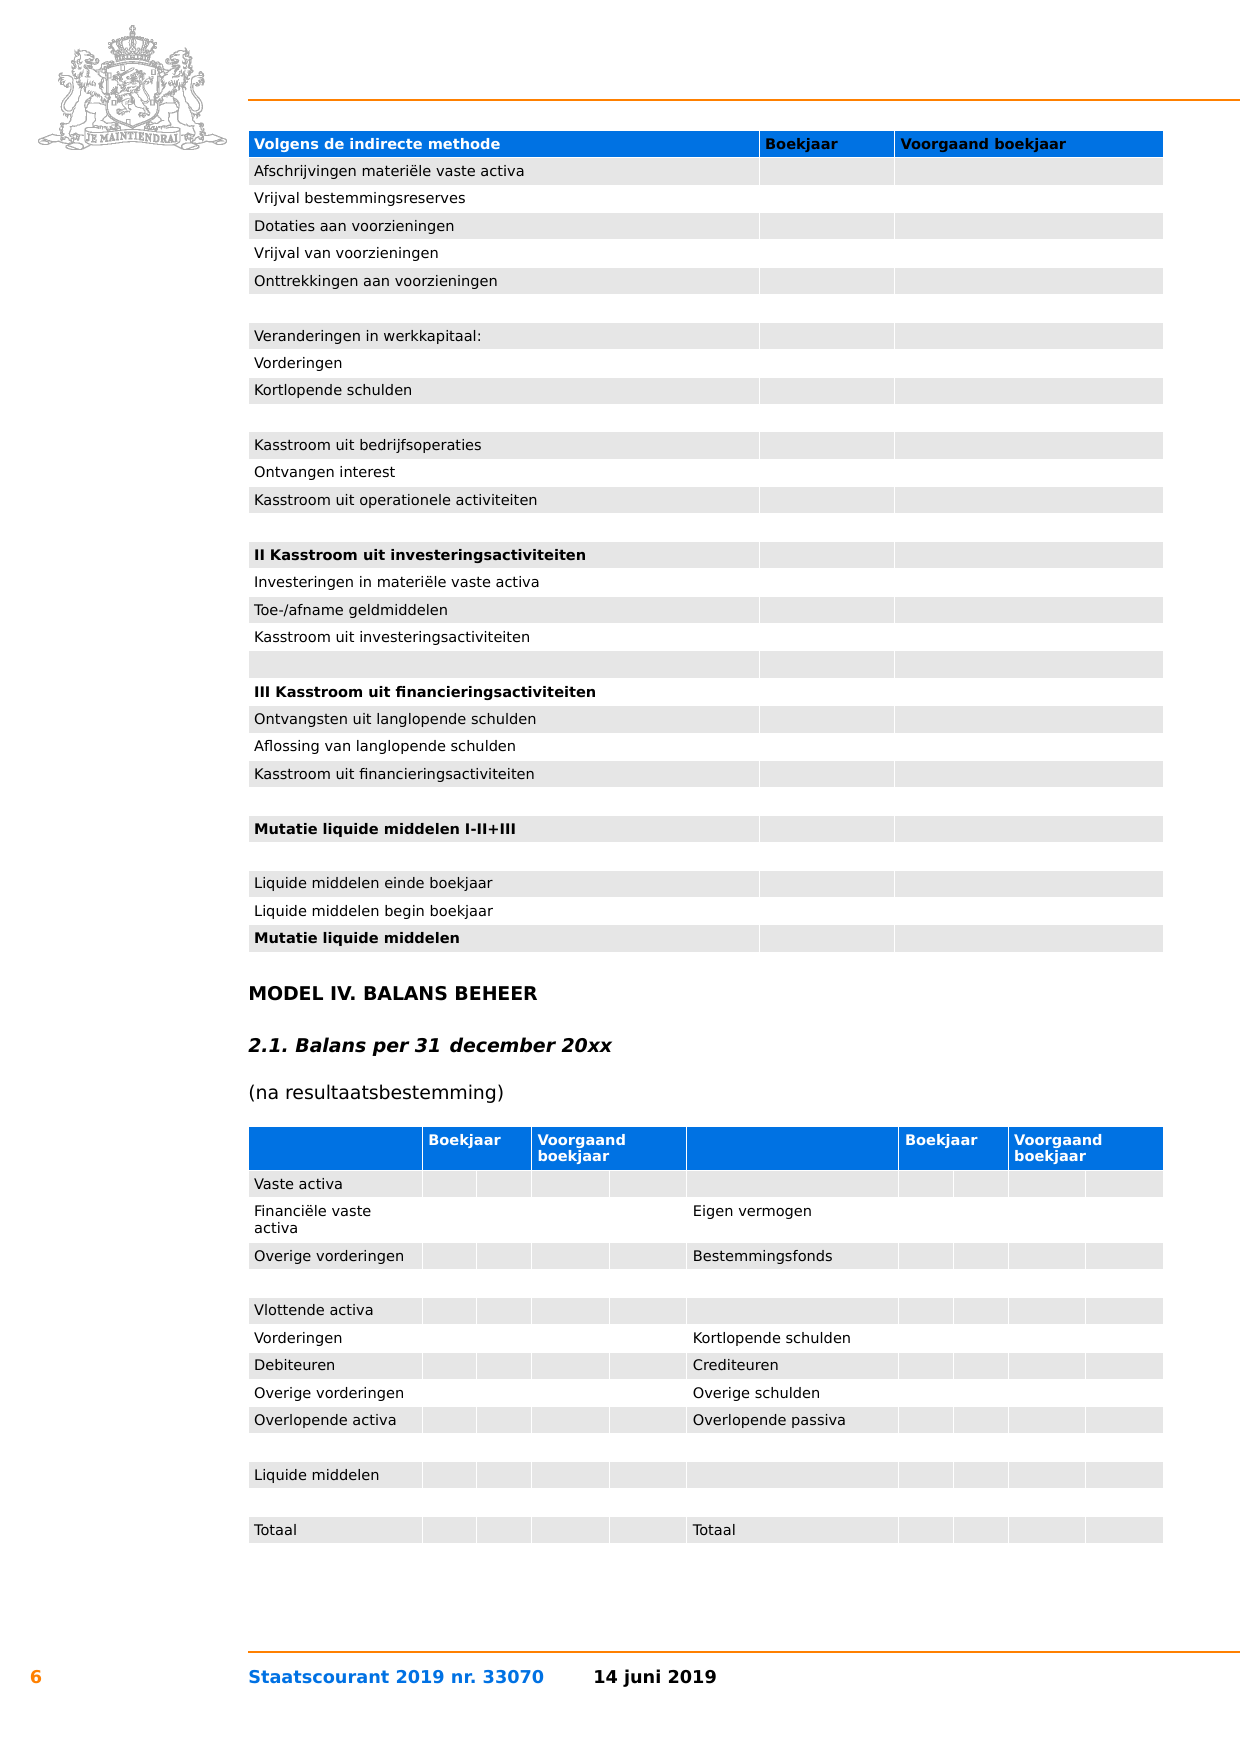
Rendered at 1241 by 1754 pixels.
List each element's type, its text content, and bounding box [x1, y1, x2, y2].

table_cell [895, 350, 1163, 376]
table_cell [1009, 1243, 1085, 1269]
table_cell [899, 1435, 953, 1461]
table_cell Ontvangsten uit langlopende schulden [249, 706, 759, 733]
table_cell [1086, 1243, 1163, 1269]
table_header Voorgaand boekjaar [532, 1127, 686, 1170]
table_cell [423, 1380, 476, 1406]
table_header Voorgaand boekjaar [895, 131, 1163, 157]
subtitle 2.1. Balans per 31 december 20xx [248, 1035, 1163, 1057]
table_cell [532, 1517, 609, 1543]
table_header Voorgaand boekjaar [1009, 1127, 1163, 1170]
table_cell [532, 1199, 609, 1242]
table_cell [610, 1517, 686, 1543]
table_cell Totaal [249, 1517, 422, 1543]
table_cell [532, 1298, 609, 1324]
table_cell Liquide middelen begin boekjaar [249, 898, 759, 924]
table_cell [423, 1325, 476, 1351]
table_cell [477, 1353, 531, 1379]
table_cell [423, 1517, 476, 1543]
table_cell [249, 1435, 422, 1461]
table_cell Kasstroom uit investeringsactiviteiten [249, 624, 759, 650]
table_cell Kasstroom uit bedrijfsoperaties [249, 432, 759, 459]
table_cell Kortlopende schulden [687, 1325, 898, 1351]
table_cell [423, 1243, 476, 1269]
table_cell [532, 1489, 609, 1516]
table_cell [895, 569, 1163, 596]
table_cell [760, 241, 894, 267]
table_cell [899, 1462, 953, 1488]
table_cell Kortlopende schulden [249, 378, 759, 404]
table_cell [760, 679, 894, 705]
table_cell Mutatie liquide middelen [249, 925, 759, 952]
table_cell [1009, 1489, 1085, 1516]
table_cell [477, 1325, 531, 1351]
table_cell Liquide middelen einde boekjaar [249, 871, 759, 897]
table_cell Bestemmingsfonds [687, 1243, 898, 1269]
table_cell Aflossing van langlopende schulden [249, 734, 759, 760]
table_cell [1009, 1407, 1085, 1433]
table_cell Overlopende passiva [687, 1407, 898, 1433]
table_cell [954, 1489, 1008, 1516]
table_cell [895, 597, 1163, 623]
table_cell [954, 1270, 1008, 1297]
table_cell [477, 1298, 531, 1324]
table_cell Overige schulden [687, 1380, 898, 1406]
table_cell [610, 1199, 686, 1242]
table_cell Financiële vaste activa [249, 1199, 422, 1242]
table_cell Crediteuren [687, 1353, 898, 1379]
table_cell [477, 1435, 531, 1461]
table_cell [1009, 1353, 1085, 1379]
table_cell [423, 1462, 476, 1488]
table_cell Toe-/afname geldmiddelen [249, 597, 759, 623]
table_cell [610, 1298, 686, 1324]
table_cell [895, 460, 1163, 486]
table_cell [895, 925, 1163, 952]
table_cell [687, 1298, 898, 1324]
table_cell Vrijval van voorzieningen [249, 241, 759, 267]
table_cell Ontvangen interest [249, 460, 759, 486]
table_cell [1009, 1517, 1085, 1543]
table_cell [477, 1270, 531, 1297]
table_cell Overige vorderingen [249, 1380, 422, 1406]
table_cell Debiteuren [249, 1353, 422, 1379]
table_cell [477, 1462, 531, 1488]
table_cell [610, 1243, 686, 1269]
table_cell [532, 1407, 609, 1433]
table_cell [1009, 1325, 1085, 1351]
table_cell [760, 213, 894, 239]
table_cell [895, 789, 1163, 815]
table_cell [1009, 1270, 1085, 1297]
table_header [249, 1127, 422, 1170]
table_header Volgens de indirecte methode [249, 131, 759, 157]
table_cell [760, 542, 894, 568]
table_cell [532, 1462, 609, 1488]
table_cell [895, 651, 1163, 678]
table_cell [532, 1171, 609, 1197]
table_cell [895, 761, 1163, 787]
table_cell [423, 1298, 476, 1324]
table_cell [760, 651, 894, 678]
table_cell [899, 1489, 953, 1516]
table_cell [954, 1353, 1008, 1379]
table_cell [760, 378, 894, 404]
table_cell [760, 734, 894, 760]
table_cell [477, 1489, 531, 1516]
table_cell [760, 158, 894, 185]
table_cell [760, 761, 894, 787]
table_cell [687, 1270, 898, 1297]
table_cell [895, 816, 1163, 842]
table_cell [249, 789, 759, 815]
table_cell Overige vorderingen [249, 1243, 422, 1269]
table_cell [954, 1325, 1008, 1351]
table_cell [477, 1243, 531, 1269]
table_cell Kasstroom uit operationele activiteiten [249, 487, 759, 513]
table_cell [249, 295, 759, 322]
table_cell [895, 432, 1163, 459]
table_cell Vorderingen [249, 1325, 422, 1351]
table_cell [1009, 1435, 1085, 1461]
table_cell [249, 1270, 422, 1297]
table_cell II Kasstroom uit investeringsactiviteiten [249, 542, 759, 568]
table_cell [760, 460, 894, 486]
table_cell [899, 1407, 953, 1433]
table_cell Mutatie liquide middelen I-II+III [249, 816, 759, 842]
table_cell [1009, 1298, 1085, 1324]
table_cell [899, 1270, 953, 1297]
table_cell Vlottende activa [249, 1298, 422, 1324]
table_cell [954, 1435, 1008, 1461]
table_cell [899, 1171, 953, 1197]
table_cell [1009, 1462, 1085, 1488]
table_cell [610, 1353, 686, 1379]
table_cell [895, 843, 1163, 869]
table_cell [895, 679, 1163, 705]
table_cell [895, 295, 1163, 322]
table_cell [423, 1435, 476, 1461]
table_cell [1086, 1380, 1163, 1406]
table_cell [477, 1199, 531, 1242]
table_cell [895, 898, 1163, 924]
table_header Boekjaar [760, 131, 894, 157]
table_cell [895, 542, 1163, 568]
table_cell [760, 487, 894, 513]
table_cell [610, 1325, 686, 1351]
table_cell [532, 1243, 609, 1269]
table_cell [760, 323, 894, 349]
table_cell [895, 405, 1163, 431]
table_cell [477, 1517, 531, 1543]
table_cell [1086, 1462, 1163, 1488]
table_cell III Kasstroom uit financieringsactiviteiten [249, 679, 759, 705]
table_cell [895, 706, 1163, 733]
table_cell [899, 1380, 953, 1406]
table_cell Onttrekkingen aan voorzieningen [249, 268, 759, 294]
table_cell [610, 1380, 686, 1406]
table_cell [954, 1243, 1008, 1269]
table_cell [899, 1199, 953, 1242]
table_cell [423, 1407, 476, 1433]
table_cell [1086, 1353, 1163, 1379]
table_cell [1086, 1325, 1163, 1351]
table_cell Liquide middelen [249, 1462, 422, 1488]
table_cell [899, 1243, 953, 1269]
table_cell [895, 268, 1163, 294]
table_cell [477, 1407, 531, 1433]
table_cell Dotaties aan voorzieningen [249, 213, 759, 239]
table_cell [532, 1435, 609, 1461]
table_cell [249, 1489, 422, 1516]
table_cell [249, 405, 759, 431]
table_cell [899, 1325, 953, 1351]
table_cell Kasstroom uit financieringsactiviteiten [249, 761, 759, 787]
table_header Boekjaar [899, 1127, 1008, 1170]
table_cell Investeringen in materiële vaste activa [249, 569, 759, 596]
table_cell [423, 1199, 476, 1242]
table_cell [1086, 1407, 1163, 1433]
table_cell Totaal [687, 1517, 898, 1543]
table_cell [532, 1270, 609, 1297]
table_cell [899, 1517, 953, 1543]
table_cell [532, 1353, 609, 1379]
table_cell [954, 1298, 1008, 1324]
table_cell [1086, 1489, 1163, 1516]
table_cell [954, 1462, 1008, 1488]
table_cell [954, 1199, 1008, 1242]
table_cell Vorderingen [249, 350, 759, 376]
table_cell [610, 1171, 686, 1197]
table_cell [1086, 1270, 1163, 1297]
table_cell Veranderingen in werkkapitaal: [249, 323, 759, 349]
table_cell [249, 515, 759, 541]
table_cell [895, 871, 1163, 897]
table_cell [895, 624, 1163, 650]
table_cell [1009, 1171, 1085, 1197]
table_cell [899, 1298, 953, 1324]
table_cell [687, 1435, 898, 1461]
table_cell [1086, 1171, 1163, 1197]
table_cell Vaste activa [249, 1171, 422, 1197]
table_cell [760, 405, 894, 431]
table_cell [760, 350, 894, 376]
table_cell [610, 1407, 686, 1433]
table_cell [610, 1435, 686, 1461]
table_cell [760, 432, 894, 459]
table_cell [1009, 1380, 1085, 1406]
table_cell [687, 1489, 898, 1516]
table_cell Afschrijvingen materiële vaste activa [249, 158, 759, 185]
table_cell [760, 268, 894, 294]
table_cell [895, 378, 1163, 404]
table_cell [687, 1171, 898, 1197]
table_cell Overlopende activa [249, 1407, 422, 1433]
table_cell [895, 158, 1163, 185]
table_header Boekjaar [423, 1127, 531, 1170]
table_cell [249, 843, 759, 869]
table_cell [610, 1270, 686, 1297]
table_cell [423, 1489, 476, 1516]
subtitle MODEL IV. BALANS BEHEER [248, 983, 1163, 1005]
table_cell [895, 213, 1163, 239]
table_cell [1009, 1199, 1085, 1242]
table_cell [760, 789, 894, 815]
table_cell [954, 1517, 1008, 1543]
table_cell [1086, 1517, 1163, 1543]
table_cell [895, 323, 1163, 349]
table_cell [760, 925, 894, 952]
table_cell [760, 816, 894, 842]
table_cell [532, 1380, 609, 1406]
table_cell [895, 734, 1163, 760]
table_cell [760, 515, 894, 541]
table_cell [1086, 1199, 1163, 1242]
table_cell [1086, 1435, 1163, 1461]
table_cell [760, 706, 894, 733]
table_cell [760, 898, 894, 924]
table_cell [610, 1462, 686, 1488]
table_cell [954, 1171, 1008, 1197]
table_cell [899, 1353, 953, 1379]
table_cell [687, 1462, 898, 1488]
table_cell [423, 1270, 476, 1297]
table_cell [895, 241, 1163, 267]
table_cell [895, 186, 1163, 212]
table_cell [532, 1325, 609, 1351]
table_cell [760, 597, 894, 623]
table_cell [760, 295, 894, 322]
table_cell [895, 515, 1163, 541]
table_cell [760, 569, 894, 596]
table_cell [477, 1171, 531, 1197]
table_cell [760, 843, 894, 869]
table_cell [760, 871, 894, 897]
table_cell [1086, 1298, 1163, 1324]
text (na resultaatsbestemming) [248, 1082, 1163, 1104]
table_cell [895, 487, 1163, 513]
table_cell Vrijval bestemmingsreserves [249, 186, 759, 212]
table_cell [760, 624, 894, 650]
table_cell [760, 186, 894, 212]
table_cell [954, 1407, 1008, 1433]
table_cell [954, 1380, 1008, 1406]
table_header [687, 1127, 898, 1170]
picture [38, 25, 227, 150]
table_cell [249, 651, 759, 678]
table_cell Eigen vermogen [687, 1199, 898, 1242]
table_cell [477, 1380, 531, 1406]
table_cell [423, 1353, 476, 1379]
table_cell [423, 1171, 476, 1197]
table_cell [610, 1489, 686, 1516]
